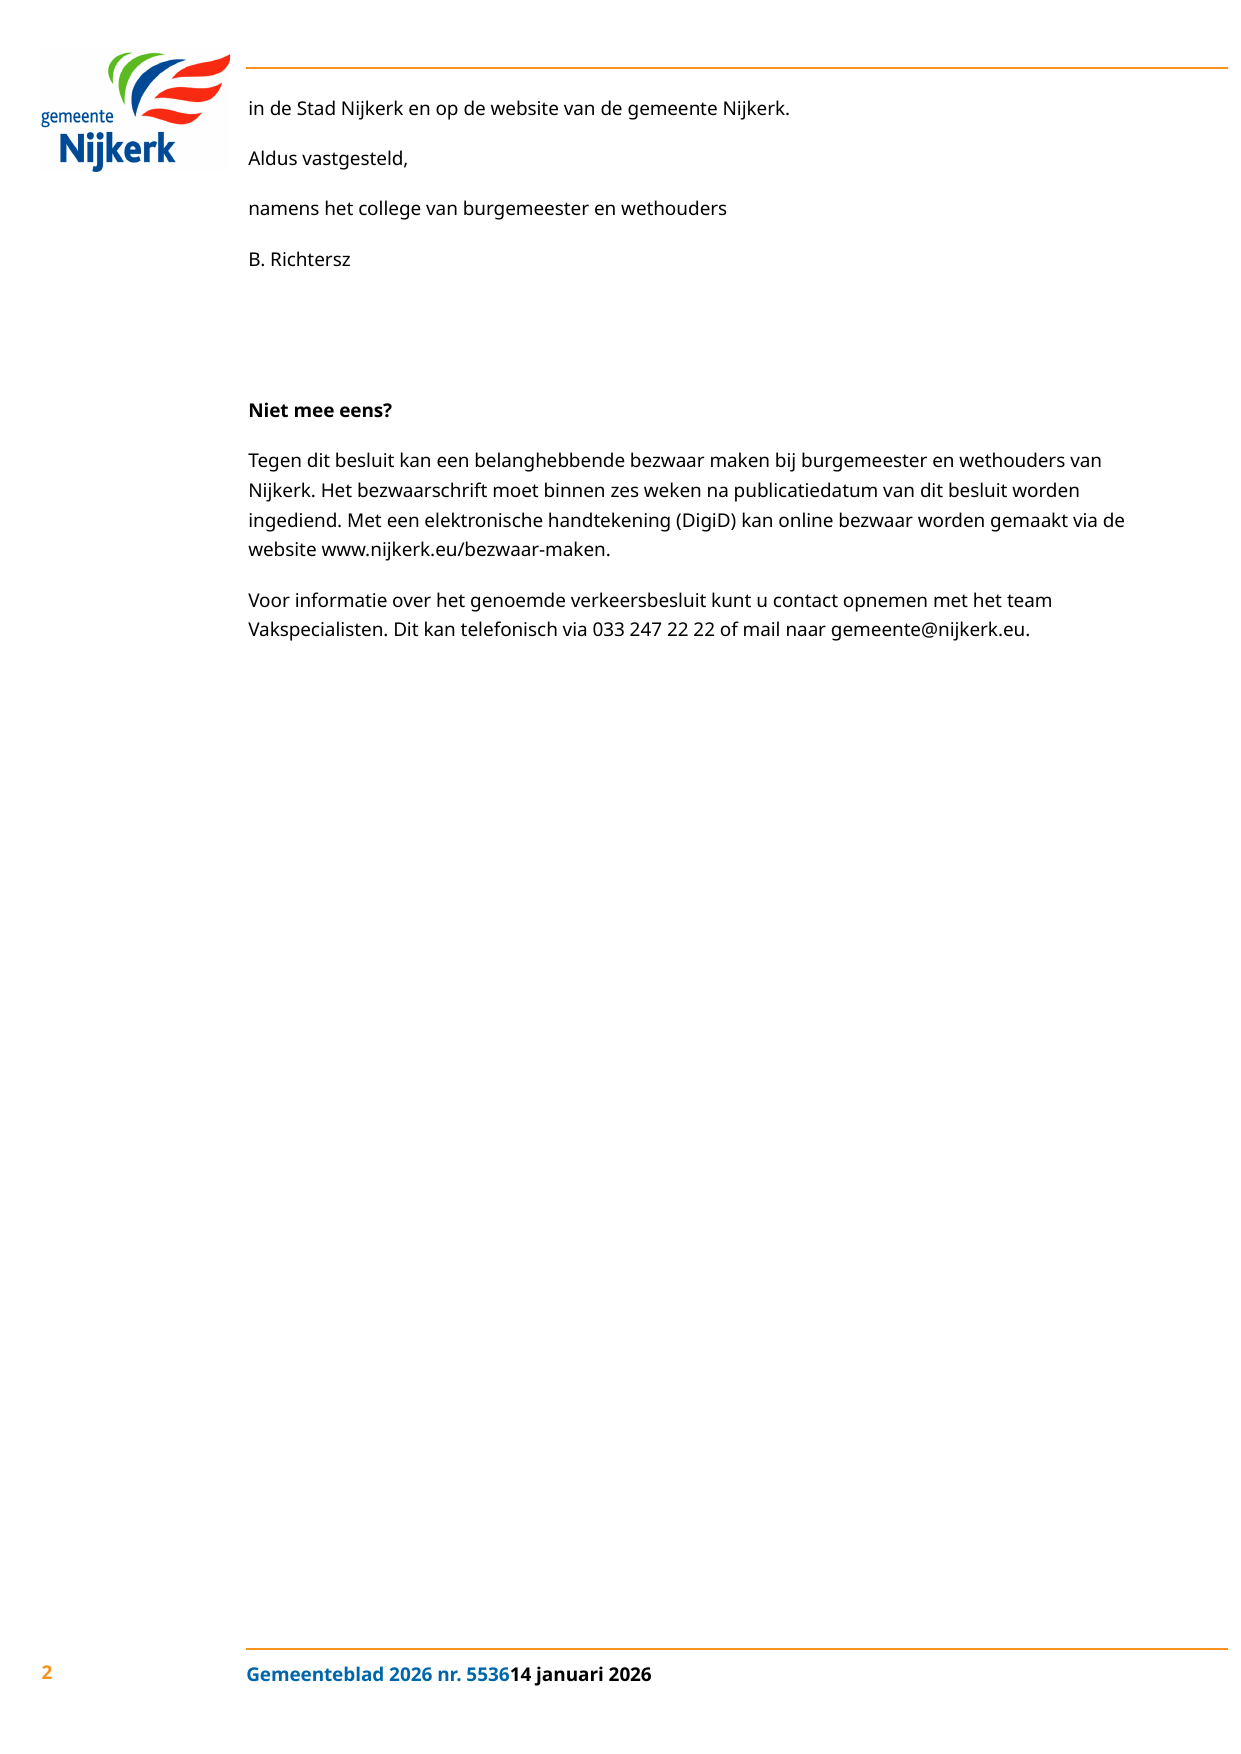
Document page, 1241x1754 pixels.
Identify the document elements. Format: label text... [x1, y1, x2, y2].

text namens het college van burgemeester en wethouders [248, 196, 1152, 221]
text in de Stad Nijkerk en op de website van de gemeente Nijkerk. [248, 95, 1152, 121]
text Aldus vastgesteld, [248, 145, 1152, 171]
text Tegen dit besluit kan een belanghebbende bezwaar maken bij burgemeester en wethouders van Nijkerk. Het bezwaarschrift moet binnen zes weken na publicatiedatum van dit besluit worden ingediend. Met een elektronische handtekening (DigiD) kan online bezwaar worden gemaakt via de website www.nijkerk.eu/bezwaar-maken. [248, 448, 1152, 562]
picture [41, 47, 231, 172]
text Voor informatie over het genoemde verkeersbesluit kunt u contact opnemen met het team Vakspecialisten. Dit kan telefonisch via 033 247 22 22 of mail naar gemeente@nijkerk.eu. [248, 587, 1152, 642]
text B. Richtersz [248, 246, 1152, 272]
text Niet mee eens? [248, 397, 1152, 423]
